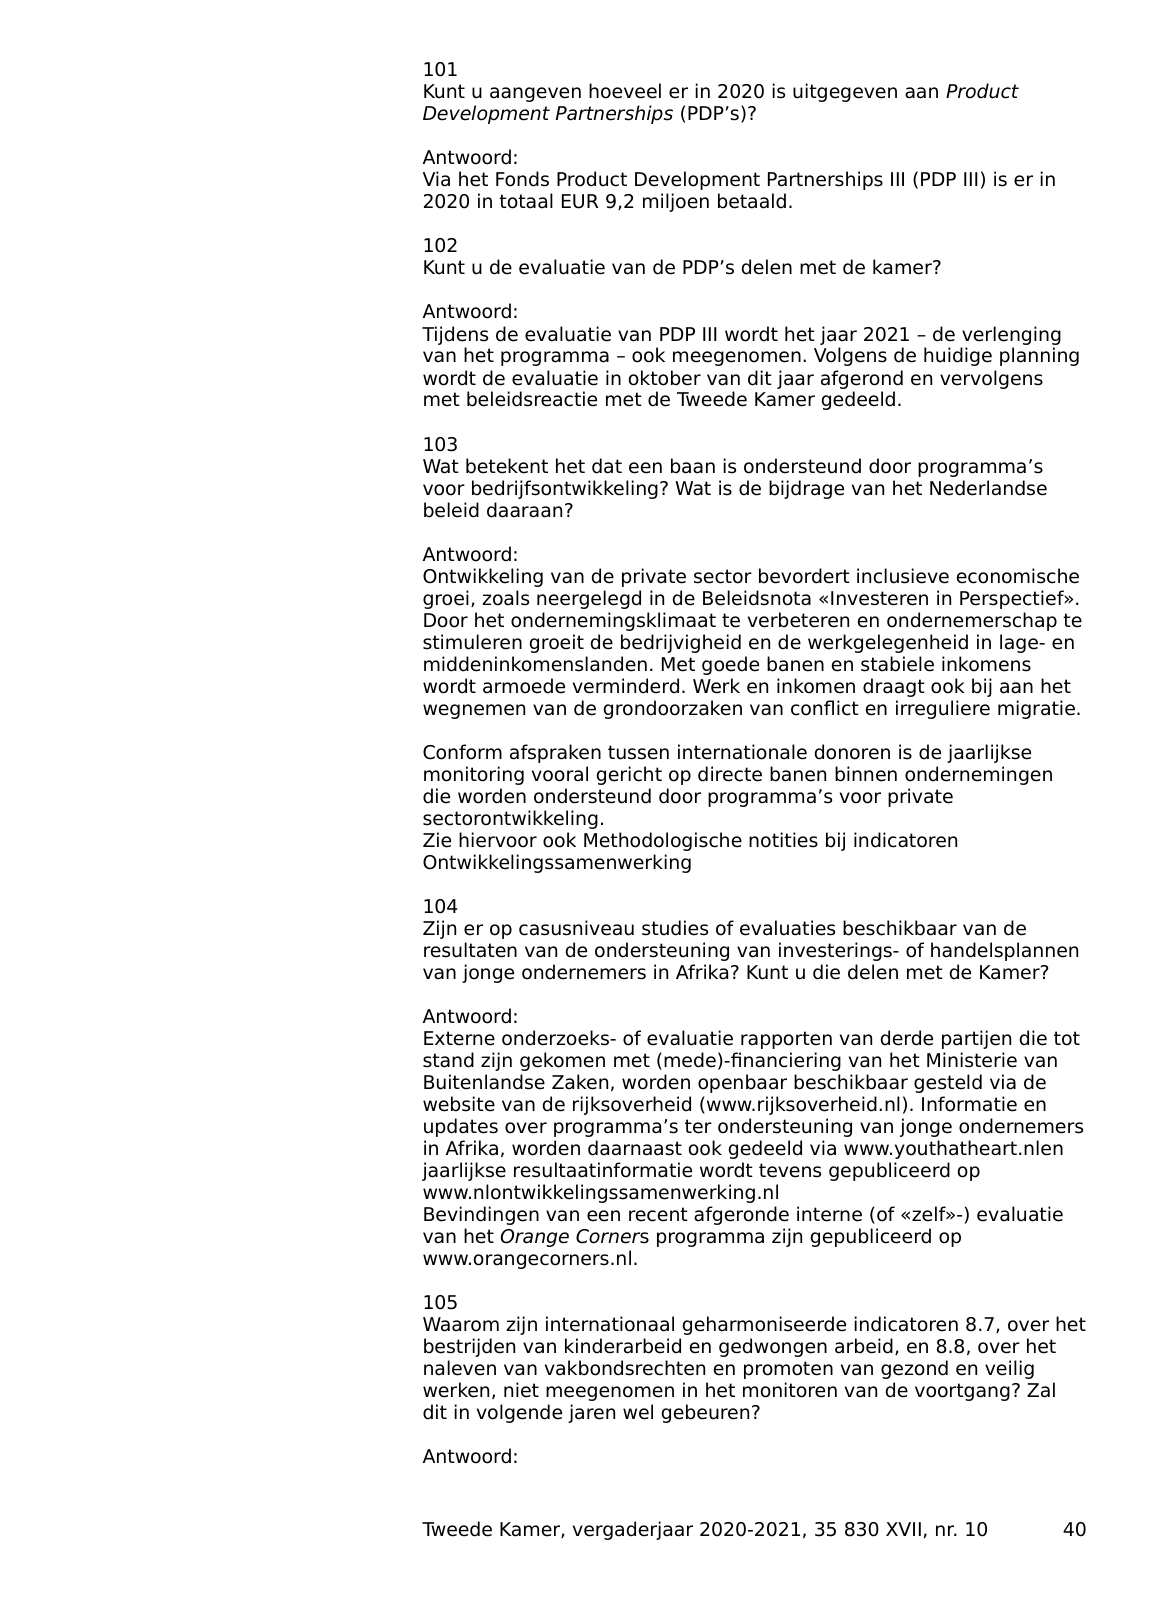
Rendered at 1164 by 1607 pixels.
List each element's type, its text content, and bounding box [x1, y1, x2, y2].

text Wat betekent het dat een baan is ondersteund door programma’s voor bedrijfsontwikkeling? Wat is de bijdrage van het Nederlandse beleid daaraan? [422, 456, 1087, 521]
text 101 [422, 59, 1087, 81]
text Kunt u de evaluatie van de PDP’s delen met de kamer? [422, 257, 1087, 279]
text Bevindingen van een recent afgeronde interne (of «zelf»-) evaluatie van het Orange Corners programma zijn gepubliceerd op www.orangecorners.nl. [422, 1204, 1087, 1269]
text Antwoord: [422, 544, 1087, 566]
text Antwoord: [422, 147, 1087, 169]
text Tijdens de evaluatie van PDP III wordt het jaar 2021 – de verlenging van het programma – ook meegenomen. Volgens de huidige planning wordt de evaluatie in oktober van dit jaar afgerond en vervolgens met beleidsreactie met de Tweede Kamer gedeeld. [422, 323, 1087, 411]
text 105 [422, 1292, 1087, 1314]
text 103 [422, 433, 1087, 456]
text Externe onderzoeks- of evaluatie rapporten van derde partijen die tot stand zijn gekomen met (mede)-financiering van het Ministerie van Buitenlandse Zaken, worden openbaar beschikbaar gesteld via de website van de rijksoverheid (www.rijksoverheid.nl). Informatie en updates over programma’s ter ondersteuning van jonge ondernemers in Afrika, worden daarnaast ook gedeeld via www.youthatheart.nlen jaarlijkse resultaatinformatie wordt tevens gepubliceerd op www.nlontwikkelingssamenwerking.nl [422, 1028, 1087, 1204]
text Zie hiervoor ook Methodologische notities bij indicatoren Ontwikkelingssamenwerking [422, 829, 1087, 873]
text 102 [422, 235, 1087, 257]
text Waarom zijn internationaal geharmoniseerde indicatoren 8.7, over het bestrijden van kinderarbeid en gedwongen arbeid, en 8.8, over het naleven van vakbondsrechten en promoten van gezond en veilig werken, niet meegenomen in het monitoren van de voortgang? Zal dit in volgende jaren wel gebeuren? [422, 1314, 1087, 1424]
text Antwoord: [422, 1446, 1087, 1468]
text Zijn er op casusniveau studies of evaluaties beschikbaar van de resultaten van de ondersteuning van investerings- of handelsplannen van jonge ondernemers in Afrika? Kunt u die delen met de Kamer? [422, 918, 1087, 984]
text Ontwikkeling van de private sector bevordert inclusieve economische groei, zoals neergelegd in de Beleidsnota «Investeren in Perspectief». Door het ondernemingsklimaat te verbeteren en ondernemerschap te stimuleren groeit de bedrijvigheid en de werkgelegenheid in lage- en middeninkomenslanden. Met goede banen en stabiele inkomens wordt armoede verminderd. Werk en inkomen draagt ook bij aan het wegnemen van de grondoorzaken van conflict en irreguliere migratie. [422, 566, 1087, 719]
text Antwoord: [422, 301, 1087, 323]
text Conform afspraken tussen internationale donoren is de jaarlijkse monitoring vooral gericht op directe banen binnen ondernemingen die worden ondersteund door programma’s voor private sectorontwikkeling. [422, 742, 1087, 829]
text Antwoord: [422, 1006, 1087, 1028]
text Kunt u aangeven hoeveel er in 2020 is uitgegeven aan Product Development Partnerships (PDP’s)? [422, 81, 1087, 125]
text Via het Fonds Product Development Partnerships III (PDP III) is er in 2020 in totaal EUR 9,2 miljoen betaald. [422, 169, 1087, 213]
text 104 [422, 896, 1087, 918]
